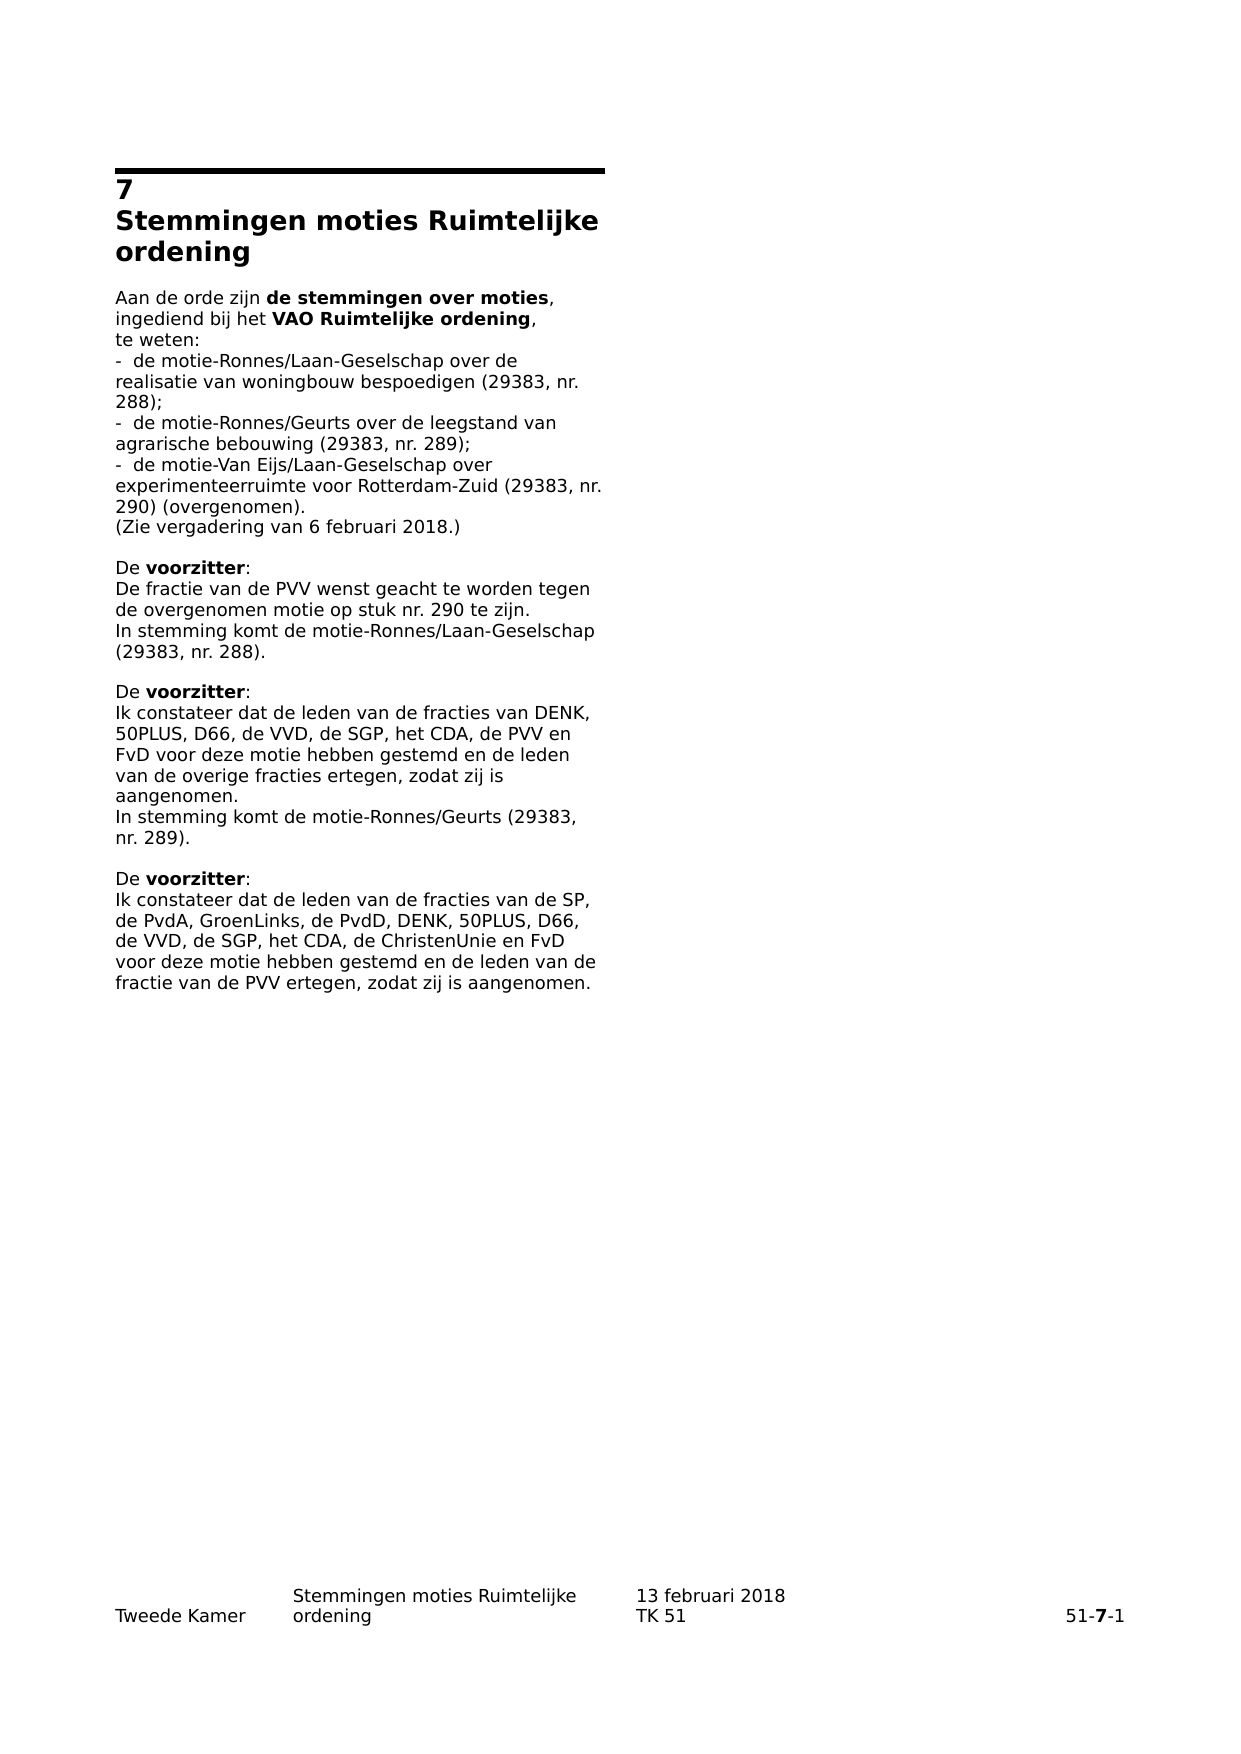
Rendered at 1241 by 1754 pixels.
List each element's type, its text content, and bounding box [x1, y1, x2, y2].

text (Zie vergadering van 6 februari 2018.) [115, 517, 605, 538]
title 7 Stemmingen moties Ruimtelijke ordening [115, 174, 605, 268]
text te weten: [115, 330, 605, 351]
text De fractie van de PVV wenst geacht te worden tegen de overgenomen motie op stuk nr. 290 te zijn. [115, 579, 605, 621]
list de motie-Van Eijs/Laan-Geselschap over experimenteerruimte voor Rotterdam-Zuid (29383, nr. 290) (overgenomen). [115, 455, 605, 517]
text Ik constateer dat de leden van de fracties van de SP, de PvdA, GroenLinks, de PvdD, DENK, 50PLUS, D66, de VVD, de SGP, het CDA, de ChristenUnie en FvD voor deze motie hebben gestemd en de leden van de fractie van de PVV ertegen, zodat zij is aangenomen. [115, 889, 605, 994]
text De voorzitter: [115, 682, 605, 703]
text Ik constateer dat de leden van de fracties van DENK, 50PLUS, D66, de VVD, de SGP, het CDA, de PVV en FvD voor deze motie hebben gestemd en de leden van de overige fracties ertegen, zodat zij is aangenomen. [115, 703, 605, 807]
text In stemming komt de motie-Ronnes/Laan-Geselschap (29383, nr. 288). [115, 621, 605, 662]
list de motie-Ronnes/Geurts over de leegstand van agrarische bebouwing (29383, nr. 289); [115, 413, 605, 455]
text De voorzitter: [115, 558, 605, 579]
text De voorzitter: [115, 869, 605, 889]
text Aan de orde zijn de stemmingen over moties, ingediend bij het VAO Ruimtelijke ordening, [115, 288, 605, 330]
text In stemming komt de motie-Ronnes/Geurts (29383, nr. 289). [115, 807, 605, 849]
list de motie-Ronnes/Laan-Geselschap over de realisatie van woningbouw bespoedigen (29383, nr. 288); [115, 351, 605, 413]
